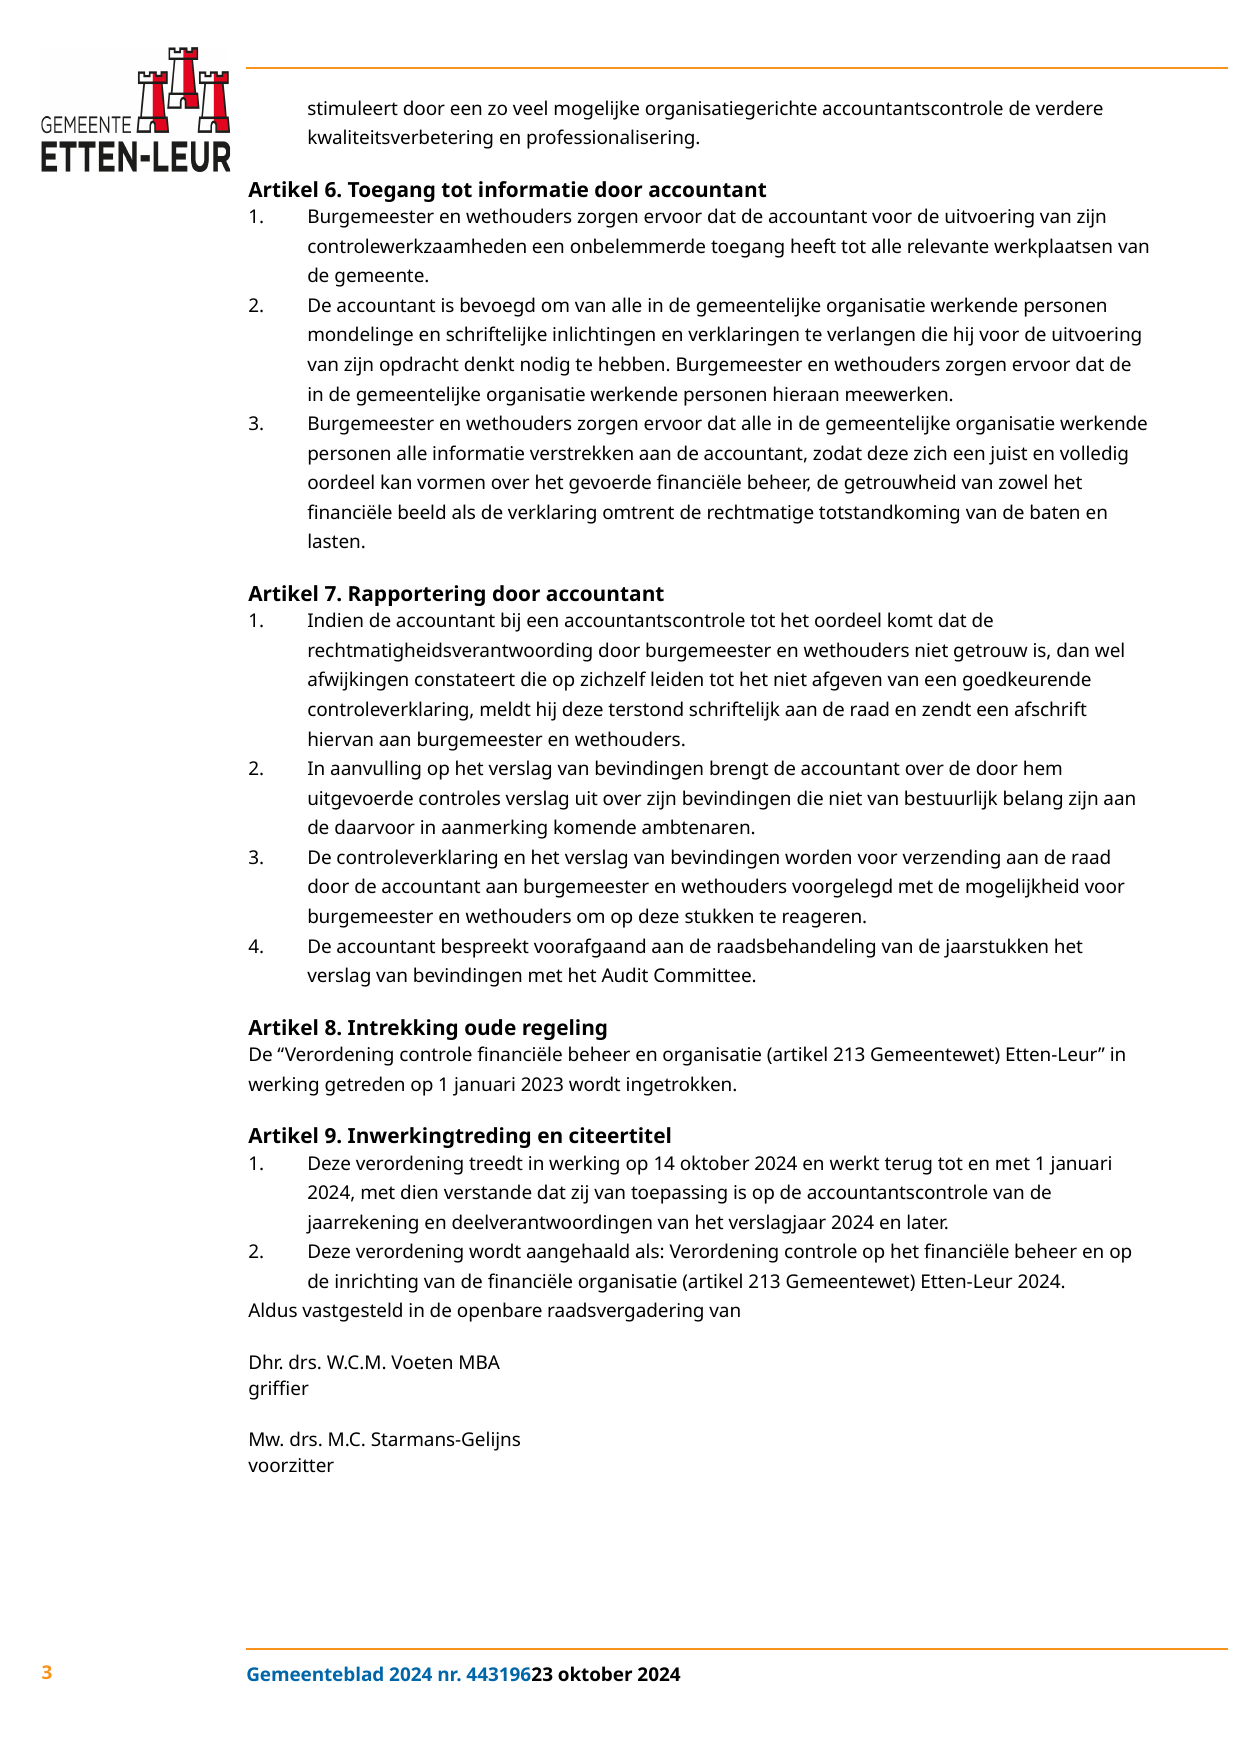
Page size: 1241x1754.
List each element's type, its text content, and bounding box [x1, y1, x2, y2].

list Deze verordening wordt aangehaald als: Verordening controle op het financiële beheer en op de inrichting van de financiële organisatie (artikel 213 Gemeentewet) Etten-Leur 2024. [248, 1238, 1152, 1294]
list De controleverklaring en het verslag van bevindingen worden voor verzending aan de raad door de accountant aan burgemeester en wethouders voorgelegd met de mogelijkheid voor burgemeester en wethouders om op deze stukken te reageren. [248, 844, 1152, 929]
list Deze verordening treedt in werking op 14 oktober 2024 en werkt terug tot en met 1 januari 2024, met dien verstande dat zij van toepassing is op de accountantscontrole van de jaarrekening en deelverantwoordingen van het verslagjaar 2024 en later. [248, 1150, 1152, 1235]
text Artikel 6. Toegang tot informatie door accountant [248, 175, 1152, 203]
list In aanvulling op het verslag van bevindingen brengt de accountant over de door hem uitgevoerde controles verslag uit over zijn bevindingen die niet van bestuurlijk belang zijn aan de daarvoor in aanmerking komende ambtenaren. [248, 755, 1152, 840]
text Artikel 8. Intrekking oude regeling [248, 1013, 1152, 1041]
picture [41, 47, 231, 172]
list De accountant is bevoegd om van alle in de gemeentelijke organisatie werkende personen mondelinge en schriftelijke inlichtingen en verklaringen te verlangen die hij voor de uitvoering van zijn opdracht denkt nodig te hebben. Burgemeester en wethouders zorgen ervoor dat de in de gemeentelijke organisatie werkende personen hieraan meewerken. [248, 292, 1152, 406]
text Aldus vastgesteld in de openbare raadsvergadering van [248, 1298, 1152, 1323]
text Artikel 9. Inwerkingtreding en citeertitel [248, 1121, 1152, 1150]
list De accountant bespreekt voorafgaand aan de raadsbehandeling van de jaarstukken het verslag van bevindingen met het Audit Committee. [248, 933, 1152, 988]
list Burgemeester en wethouders zorgen ervoor dat de accountant voor de uitvoering van zijn controlewerkzaamheden een onbelemmerde toegang heeft tot alle relevante werkplaatsen van de gemeente. [248, 203, 1152, 288]
text Artikel 7. Rapportering door accountant [248, 579, 1152, 607]
text Dhr. drs. W.C.M. Voeten MBA [248, 1349, 1152, 1375]
list Indien de accountant bij een accountantscontrole tot het oordeel komt dat de rechtmatigheidsverantwoording door burgemeester en wethouders niet getrouw is, dan wel afwijkingen constateert die op zichzelf leiden tot het niet afgeven van een goedkeurende controleverklaring, meldt hij deze terstond schriftelijk aan de raad en zendt een afschrift hiervan aan burgemeester en wethouders. [248, 607, 1152, 752]
text voorzitter [248, 1452, 1152, 1478]
list stimuleert door een zo veel mogelijke organisatiegerichte accountantscontrole de verdere kwaliteitsverbetering en professionalisering. [248, 95, 1152, 150]
list Burgemeester en wethouders zorgen ervoor dat alle in de gemeentelijke organisatie werkende personen alle informatie verstrekken aan de accountant, zodat deze zich een juist en volledig oordeel kan vormen over het gevoerde financiële beheer, de getrouwheid van zowel het financiële beeld als de verklaring omtrent de rechtmatige totstandkoming van de baten en lasten. [248, 410, 1152, 554]
text Mw. drs. M.C. Starmans-Gelijns [248, 1426, 1152, 1452]
text De “Verordening controle financiële beheer en organisatie (artikel 213 Gemeentewet) Etten-Leur” in werking getreden op 1 januari 2023 wordt ingetrokken. [248, 1041, 1152, 1097]
text griffier [248, 1375, 1152, 1401]
